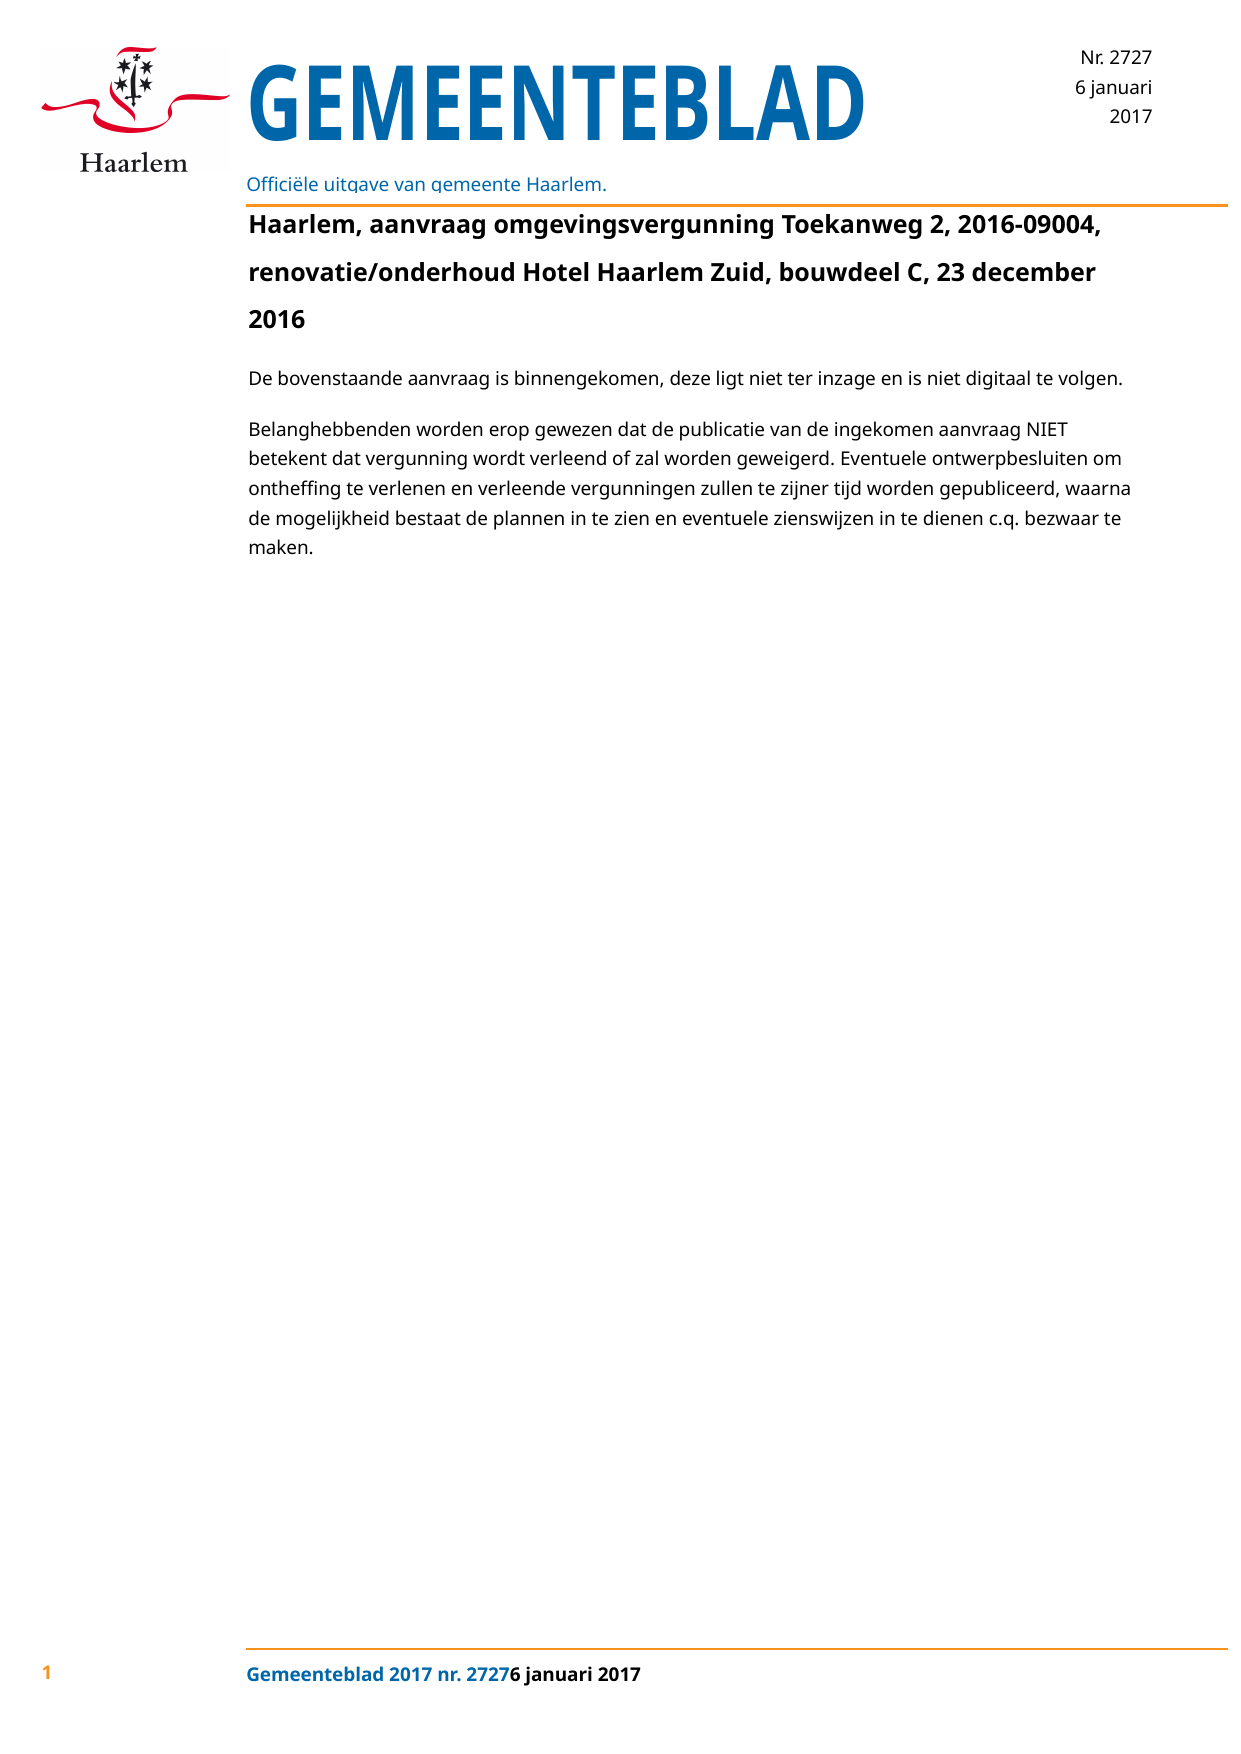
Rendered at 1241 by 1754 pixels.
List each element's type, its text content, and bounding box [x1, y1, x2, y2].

picture [41, 47, 231, 172]
text Belanghebbenden worden erop gewezen dat de publicatie van de ingekomen aanvraag NIET betekent dat vergunning wordt verleend of zal worden geweigerd. Eventuele ontwerpbesluiten om ontheffing te verlenen en verleende vergunningen zullen te zijner tijd worden gepubliceerd, waarna de mogelijkheid bestaat de plannen in te zien en eventuele zienswijzen in te dienen c.q. bezwaar te maken. [248, 416, 1152, 560]
text De bovenstaande aanvraag is binnengekomen, deze ligt niet ter inzage en is niet digitaal te volgen. [248, 366, 1152, 391]
text Haarlem, aanvraag omgevingsvergunning Toekanweg 2, 2016-09004, renovatie/onderhoud Hotel Haarlem Zuid, bouwdeel C, 23 december 2016 [248, 207, 1152, 336]
